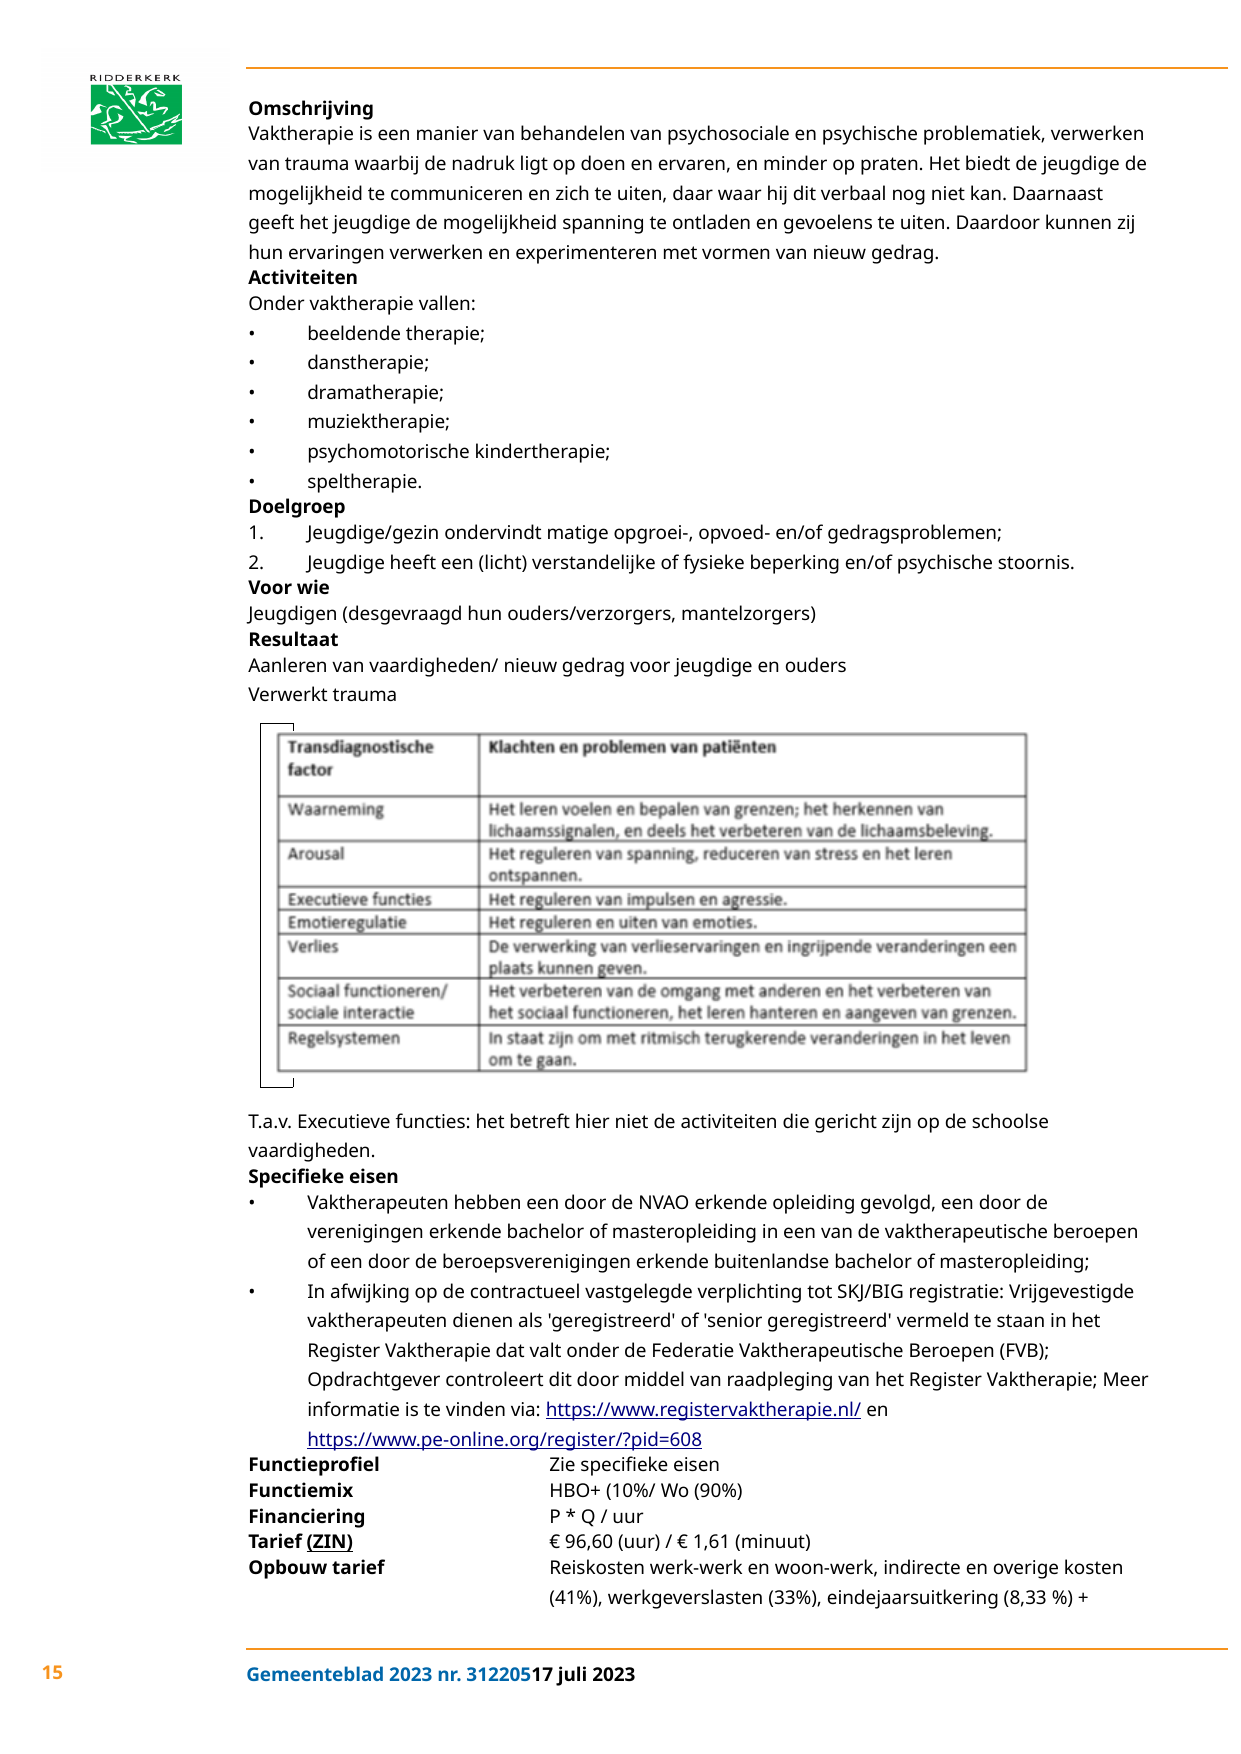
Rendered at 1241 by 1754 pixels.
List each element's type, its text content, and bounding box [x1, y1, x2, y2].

table_cell Activiteiten [248, 265, 1152, 290]
table_cell P * Q / uur [549, 1503, 1152, 1529]
table_cell Zie specifieke eisen [549, 1452, 1152, 1477]
table_cell Jeugdige/gezin ondervindt matige opgroei-, opvoed- en/of gedragsproblemen; Jeugdige heeft een (licht) verstandelijke of fysieke beperking en/of psychische stoornis. [248, 519, 1152, 574]
table_cell Doelgroep [248, 494, 1152, 519]
table_cell Functieprofiel [248, 1452, 549, 1477]
table_cell Vaktherapie is een manier van behandelen van psychosociale en psychische problematiek, verwerken van trauma waarbij de nadruk ligt op doen en ervaren, en minder op praten. Het biedt de jeugdige de mogelijkheid te communiceren en zich te uiten, daar waar hij dit verbaal nog niet kan. Daarnaast geeft het jeugdige de mogelijkheid spanning te ontladen en gevoelens te uiten. Daardoor kunnen zij hun ervaringen verwerken en experimenteren met vormen van nieuw gedrag. [248, 121, 1152, 264]
table_cell Omschrijving [248, 95, 1152, 121]
table_cell Opbouw tarief [248, 1555, 549, 1610]
table_cell Jeugdigen (desgevraagd hun ouders/verzorgers, mantelzorgers) [248, 600, 1152, 626]
table_cell Financiering [248, 1503, 549, 1529]
table_cell Reiskosten werk-werk en woon-werk, indirecte en overige kosten (41%), werkgeverslasten (33%), eindejaarsuitkering (8,33 %) + [549, 1555, 1152, 1610]
table_cell Resultaat [248, 626, 1152, 652]
picture [268, 731, 1037, 1078]
table_cell [850, 575, 1152, 600]
table_cell € 96,60 (uur) / € 1,61 (minuut) [549, 1529, 1152, 1554]
table_cell Onder vaktherapie vallen: beeldende therapie; danstherapie; dramatherapie; muziektherapie; psychomotorische kindertherapie; speltherapie. [248, 290, 1152, 493]
table_cell Tarief (ZIN) [248, 1529, 549, 1554]
table_cell Specifieke eisen [248, 1164, 1152, 1189]
table_cell Aanleren van vaardigheden/ nieuw gedrag voor jeugdige en ouders Verwerkt trauma T.a.v. Executieve functies: het betreft hier niet de activiteiten die gericht zijn op de schoolse vaardigheden. [248, 652, 1152, 1163]
table_cell Voor wie [248, 575, 850, 600]
table_cell HBO+ (10%/ Wo (90%) [549, 1477, 1152, 1503]
picture [41, 47, 231, 172]
table_cell Functiemix [248, 1477, 549, 1503]
table_cell Vaktherapeuten hebben een door de NVAO erkende opleiding gevolgd, een door de verenigingen erkende bachelor of masteropleiding in een van de vaktherapeutische beroepen of een door de beroepsverenigingen erkende buitenlandse bachelor of masteropleiding; In afwijking op de contractueel vastgelegde verplichting tot SKJ/BIG registratie: Vrijgevestigde vaktherapeuten dienen als 'geregistreerd' of 'senior geregistreerd' vermeld te staan in het Register Vaktherapie dat valt onder de Federatie Vaktherapeutische Beroepen (FVB); Opdrachtgever controleert dit door middel van raadpleging van het Register Vaktherapie; Meer informatie is te vinden via: https://www.registervaktherapie.nl/ en https://www.pe-online.org/register/?pid=608 [248, 1189, 1152, 1452]
